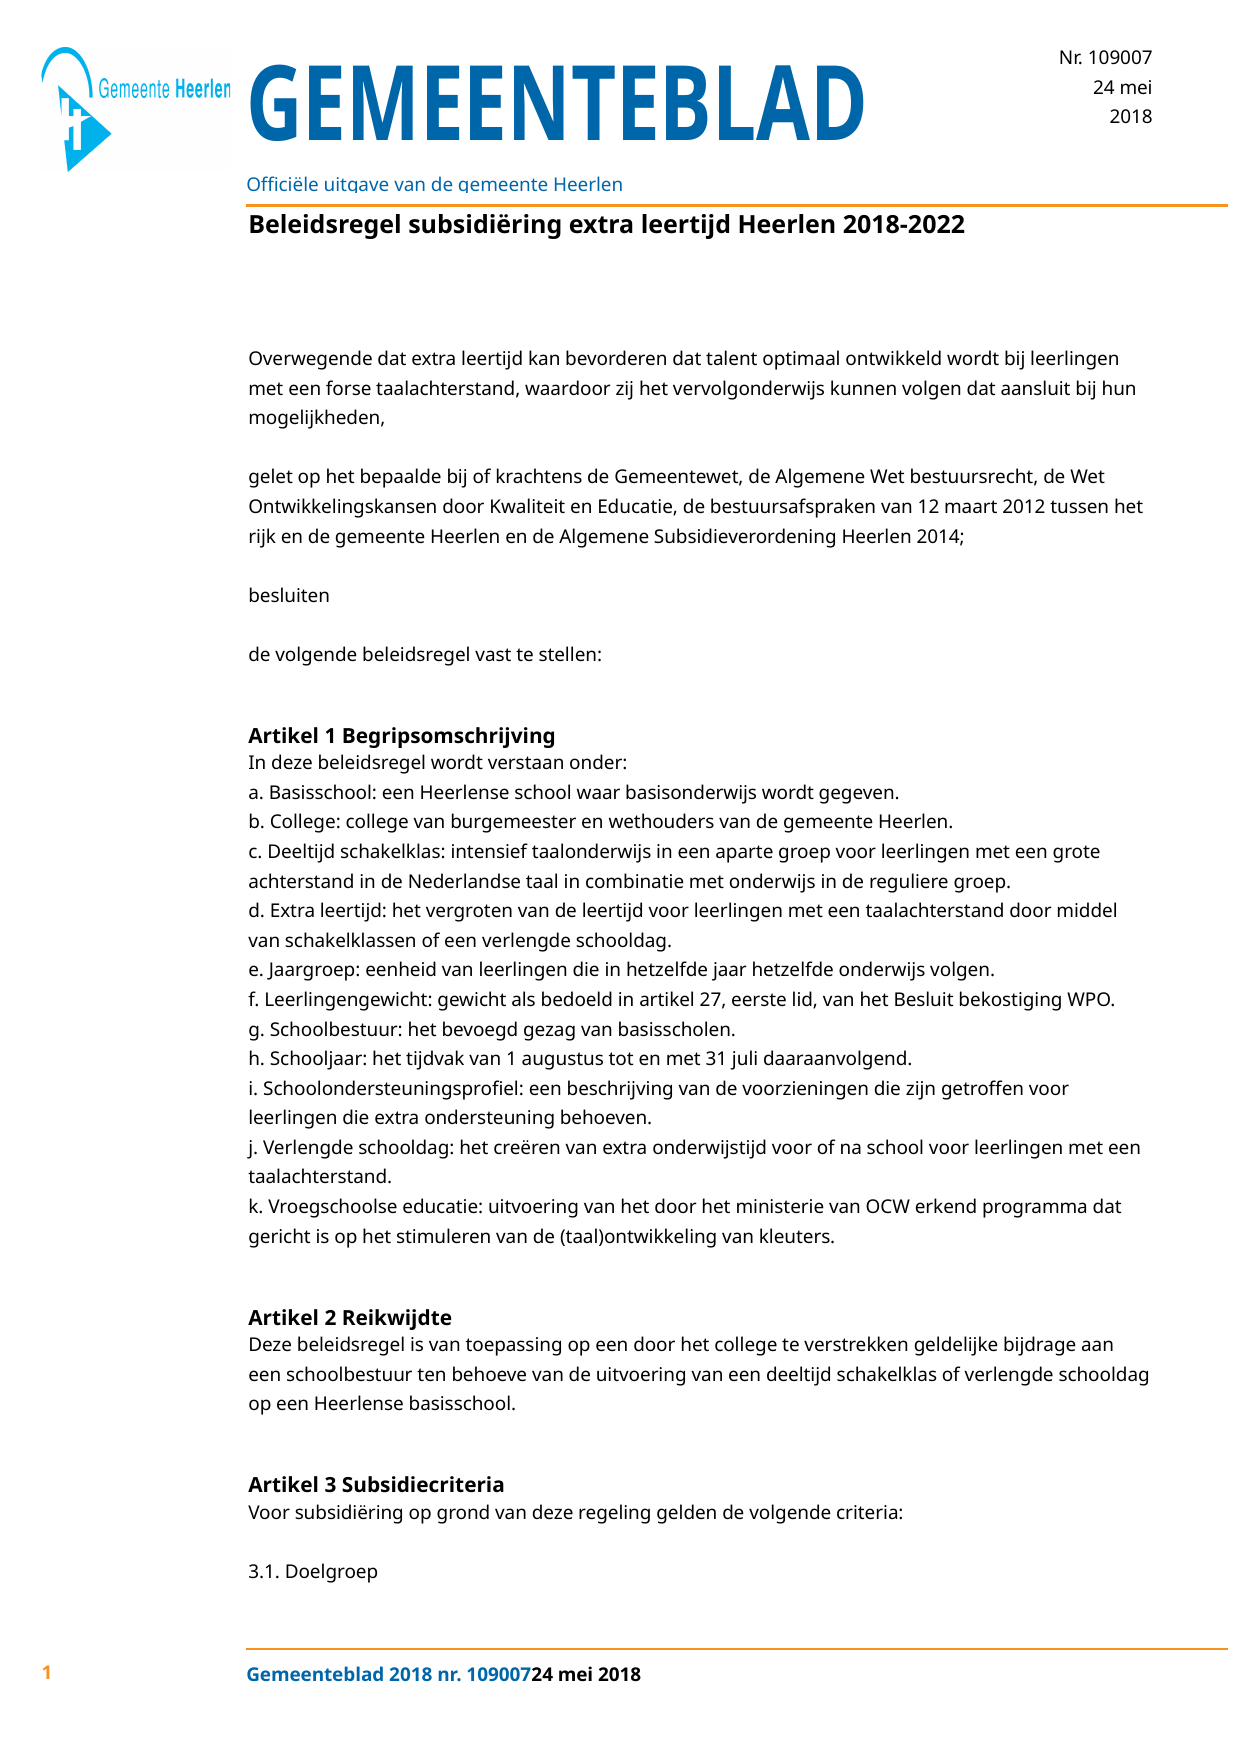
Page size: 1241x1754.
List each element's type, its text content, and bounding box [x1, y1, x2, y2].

text de volgende beleidsregel vast te stellen: [248, 641, 1152, 667]
text Overwegende dat extra leertijd kan bevorderen dat talent optimaal ontwikkeld wordt bij leerlingen met een forse taalachterstand, waardoor zij het vervolgonderwijs kunnen volgen dat aansluit bij hun mogelijkheden, [248, 345, 1152, 430]
text b. College: college van burgemeester en wethouders van de gemeente Heerlen. [248, 809, 1152, 834]
text Voor subsidiëring op grond van deze regeling gelden de volgende criteria: [248, 1499, 1152, 1525]
picture [41, 47, 58, 70]
text gelet op het bepaalde bij of krachtens de Gemeentewet, de Algemene Wet bestuursrecht, de Wet Ontwikkelingskansen door Kwaliteit en Educatie, de bestuursafspraken van 12 maart 2012 tussen het rijk en de gemeente Heerlen en de Algemene Subsidieverordening Heerlen 2014; [248, 464, 1152, 548]
text Beleidsregel subsidiëring extra leertijd Heerlen 2018-2022 [248, 207, 1152, 241]
text c. Deeltijd schakelklas: intensief taalonderwijs in een aparte groep voor leerlingen met een grote achterstand in de Nederlandse taal in combinatie met onderwijs in de reguliere groep. [248, 838, 1152, 894]
text besluiten [248, 582, 1152, 608]
text Artikel 1 Begripsomschrijving [248, 721, 1152, 749]
text h. Schooljaar: het tijdvak van 1 augustus tot en met 31 juli daaraanvolgend. [248, 1045, 1152, 1071]
text f. Leerlingengewicht: gewicht als bedoeld in artikel 27, eerste lid, van het Besluit bekostiging WPO. [248, 986, 1152, 1012]
text j. Verlengde schooldag: het creëren van extra onderwijstijd voor of na school voor leerlingen met een taalachterstand. [248, 1134, 1152, 1189]
text In deze beleidsregel wordt verstaan onder: [248, 749, 1152, 775]
text Artikel 2 Reikwijdte [248, 1303, 1152, 1331]
picture [41, 47, 231, 172]
text g. Schoolbestuur: het bevoegd gezag van basisscholen. [248, 1016, 1152, 1042]
text Artikel 3 Subsidiecriteria [248, 1471, 1152, 1499]
text d. Extra leertijd: het vergroten van de leertijd voor leerlingen met een taalachterstand door middel van schakelklassen of een verlengde schooldag. [248, 897, 1152, 953]
text k. Vroegschoolse educatie: uitvoering van het door het ministerie van OCW erkend programma dat gericht is op het stimuleren van de (taal)ontwikkeling van kleuters. [248, 1193, 1152, 1249]
text Deze beleidsregel is van toepassing op een door het college te verstrekken geldelijke bijdrage aan een schoolbestuur ten behoeve van de uitvoering van een deeltijd schakelklas of verlengde schooldag op een Heerlense basisschool. [248, 1331, 1152, 1416]
text e. Jaargroep: eenheid van leerlingen die in hetzelfde jaar hetzelfde onderwijs volgen. [248, 957, 1152, 982]
text a. Basisschool: een Heerlense school waar basisonderwijs wordt gegeven. [248, 779, 1152, 805]
text 3.1. Doelgroep [248, 1558, 1152, 1584]
text i. Schoolondersteuningsprofiel: een beschrijving van de voorzieningen die zijn getroffen voor leerlingen die extra ondersteuning behoeven. [248, 1075, 1152, 1130]
